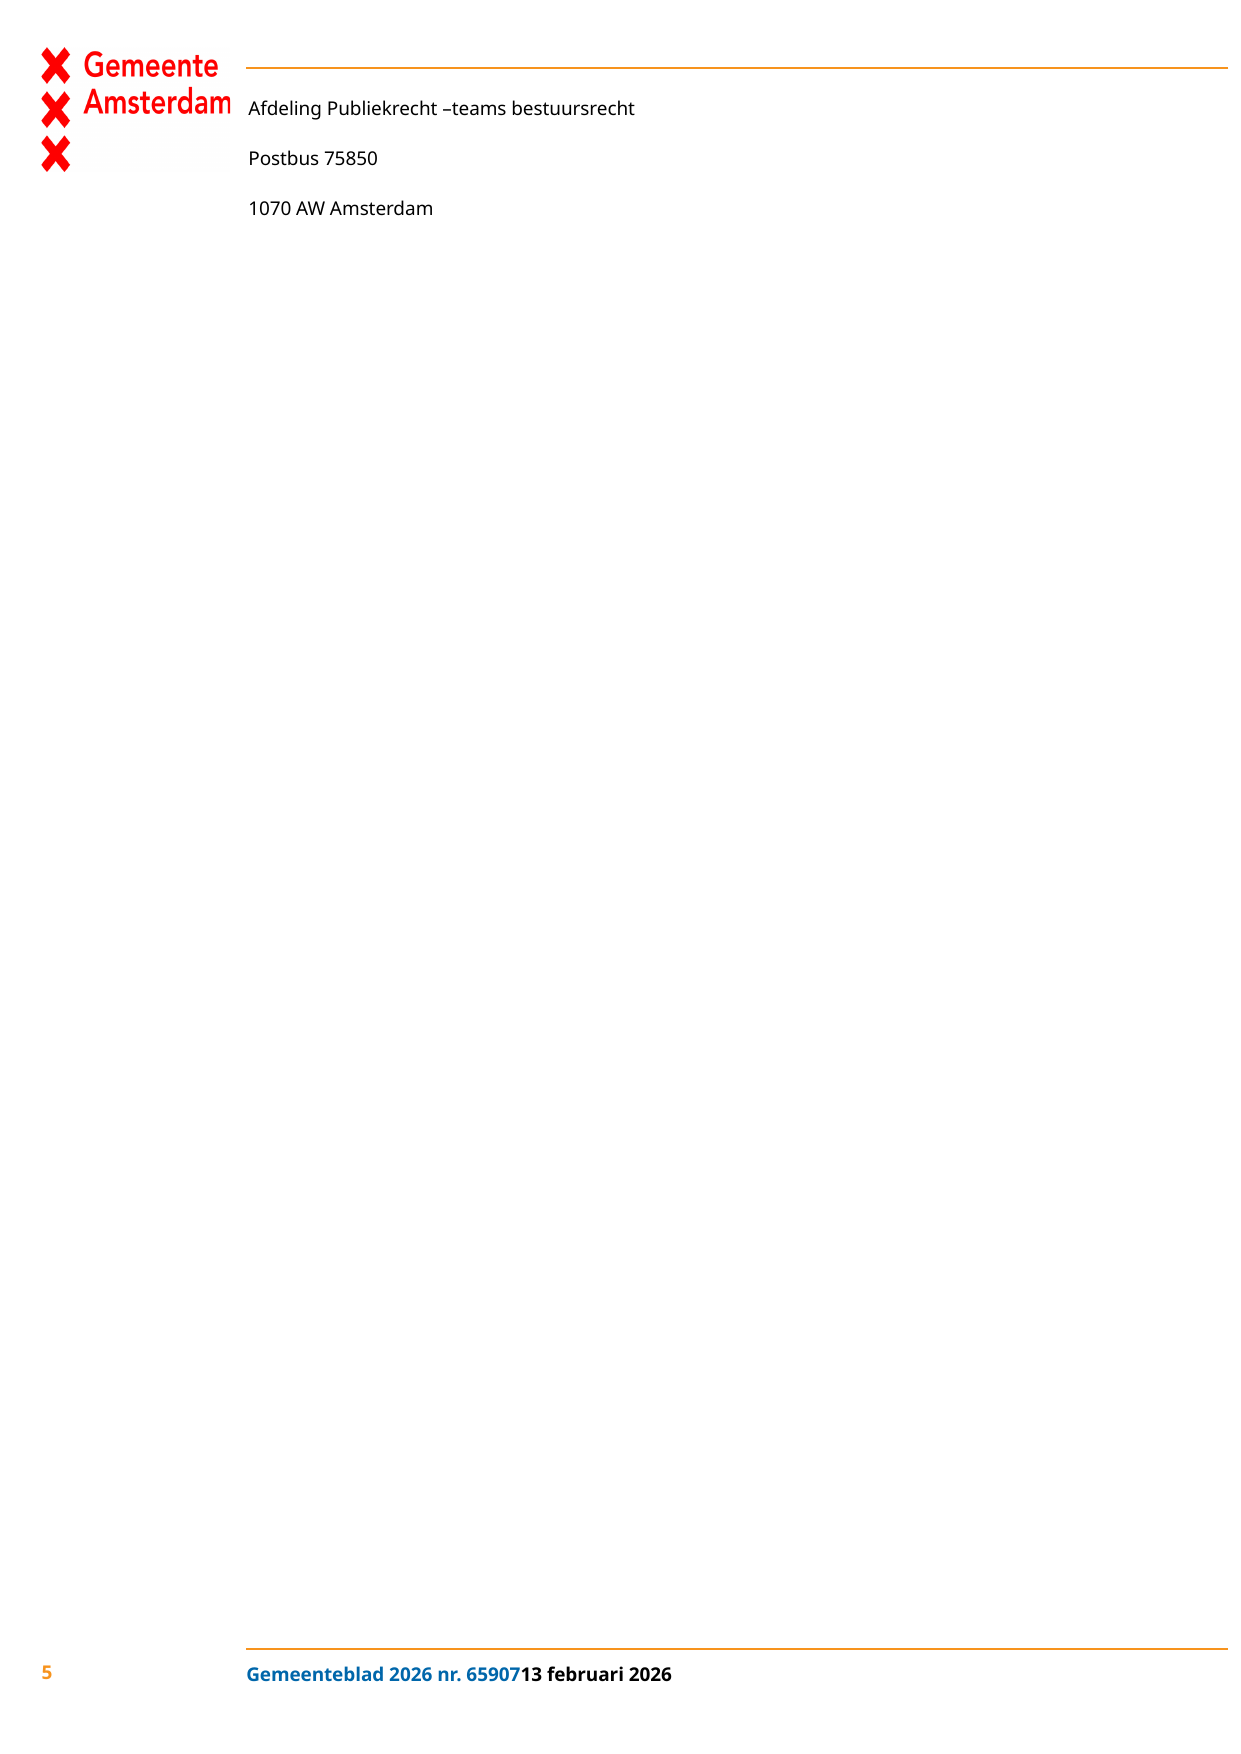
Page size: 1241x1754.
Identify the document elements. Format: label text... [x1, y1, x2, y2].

picture [41, 47, 231, 172]
text Postbus 75850 [248, 145, 1152, 171]
text 1070 AW Amsterdam [248, 196, 1152, 221]
text Afdeling Publiekrecht –teams bestuursrecht [248, 95, 1152, 121]
